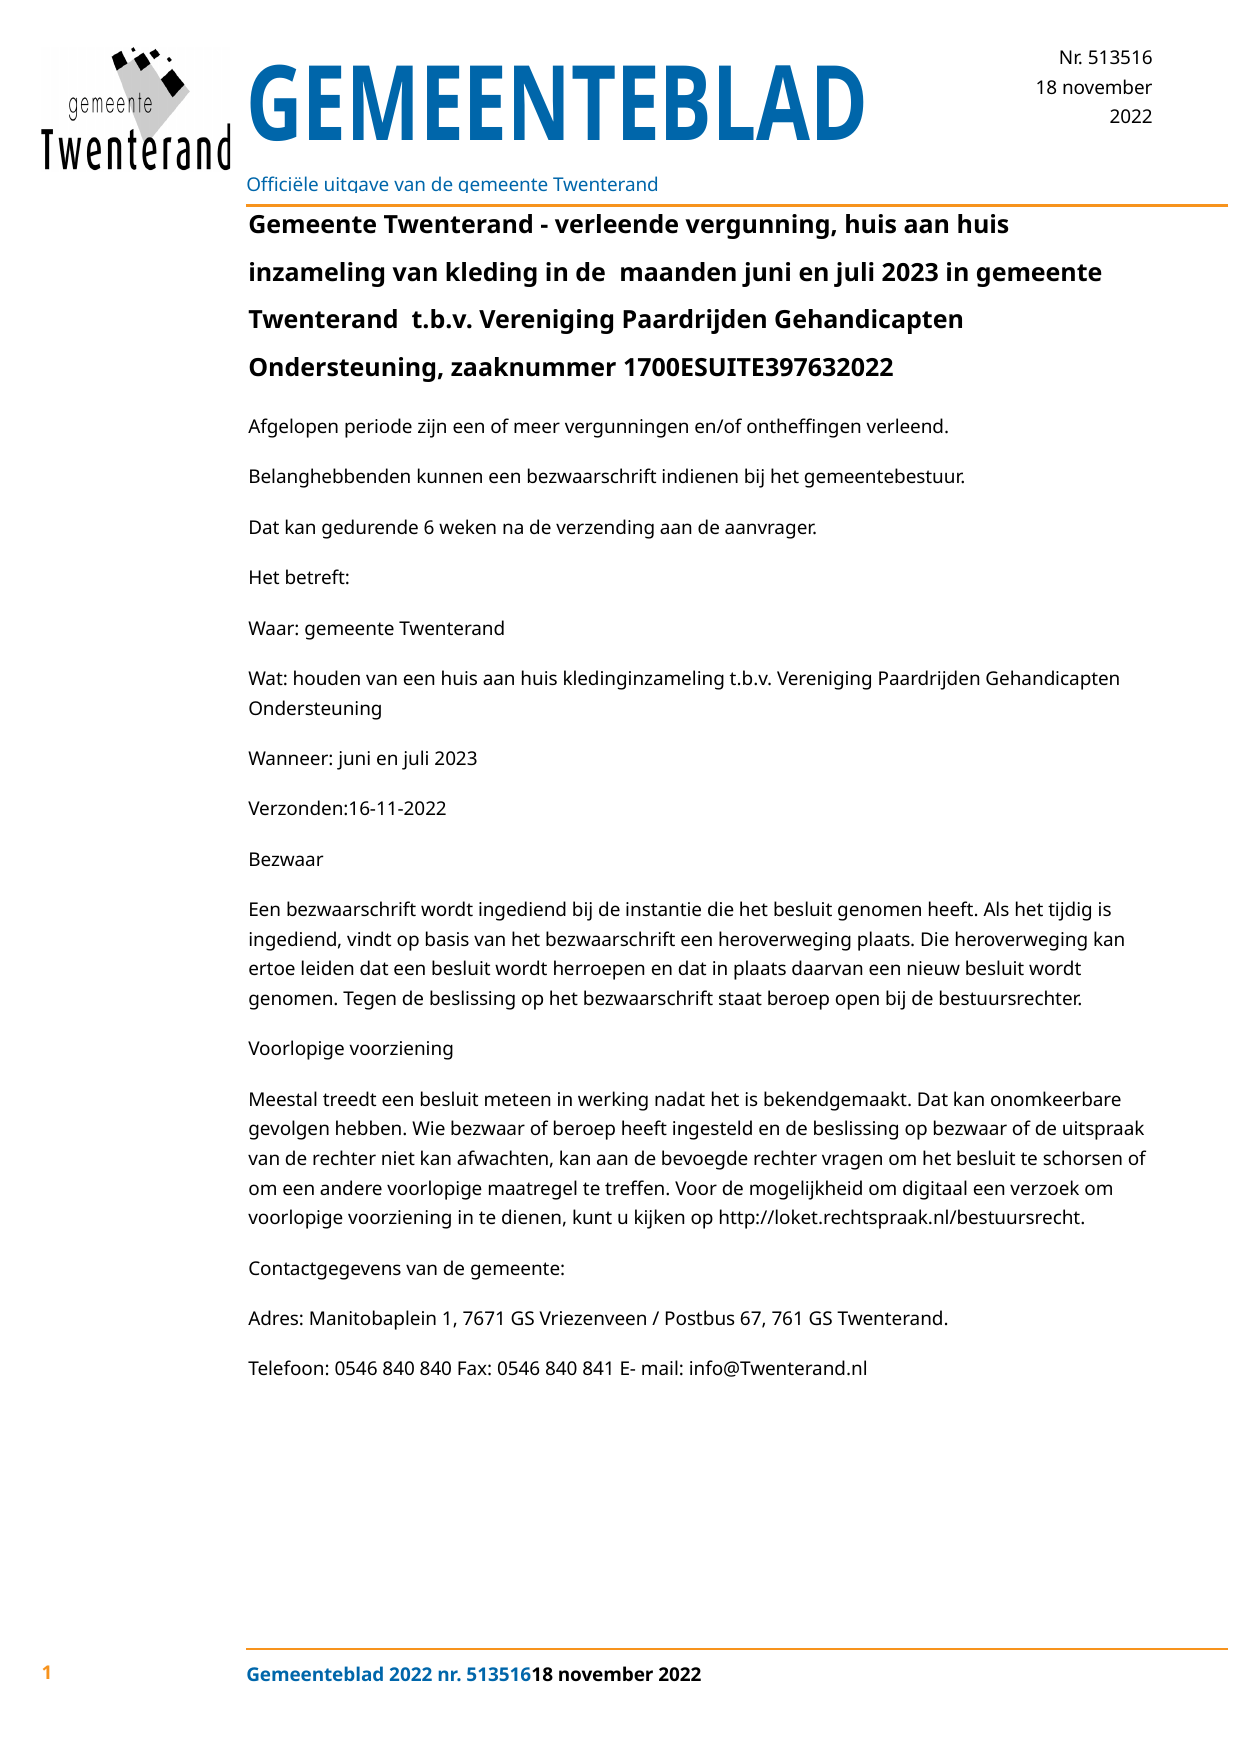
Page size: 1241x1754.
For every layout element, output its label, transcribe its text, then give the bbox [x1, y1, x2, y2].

text Waar: gemeente Twenterand [248, 615, 1152, 641]
text Telefoon: 0546 840 840 Fax: 0546 840 841 E- mail: info@Twenterand.nl [248, 1356, 1152, 1381]
text Voorlopige voorziening [248, 1036, 1152, 1061]
text Belanghebbenden kunnen een bezwaarschrift indienen bij het gemeentebestuur. [248, 463, 1152, 489]
text Adres: Manitobaplein 1, 7671 GS Vriezenveen / Postbus 67, 761 GS Twenterand. [248, 1305, 1152, 1331]
text Verzonden:16-11-2022 [248, 796, 1152, 821]
text Een bezwaarschrift wordt ingediend bij de instantie die het besluit genomen heeft. Als het tijdig is ingediend, vindt op basis van het bezwaarschrift een heroverweging plaats. Die heroverweging kan ertoe leiden dat een besluit wordt herroepen en dat in plaats daarvan een nieuw besluit wordt genomen. Tegen de beslissing op het bezwaarschrift staat beroep open bij de bestuursrechter. [248, 896, 1152, 1011]
text Wanneer: juni en juli 2023 [248, 745, 1152, 771]
text Gemeente Twenterand - verleende vergunning, huis aan huis inzameling van kleding in de maanden juni en juli 2023 in gemeente Twenterand t.b.v. Vereniging Paardrijden Gehandicapten Ondersteuning, zaaknummer 1700ESUITE397632022 [248, 207, 1152, 384]
text Contactgegevens van de gemeente: [248, 1255, 1152, 1281]
text Bezwaar [248, 846, 1152, 872]
picture [41, 47, 231, 172]
text Wat: houden van een huis aan huis kledinginzameling t.b.v. Vereniging Paardrijden Gehandicapten Ondersteuning [248, 665, 1152, 721]
text Het betreft: [248, 564, 1152, 590]
text Dat kan gedurende 6 weken na de verzending aan de aanvrager. [248, 514, 1152, 540]
text Meestal treedt een besluit meteen in werking nadat het is bekendgemaakt. Dat kan onomkeerbare gevolgen hebben. Wie bezwaar of beroep heeft ingesteld en de beslissing op bezwaar of de uitspraak van de rechter niet kan afwachten, kan aan de bevoegde rechter vragen om het besluit te schorsen of om een andere voorlopige maatregel te treffen. Voor de mogelijkheid om digitaal een verzoek om voorlopige voorziening in te dienen, kunt u kijken op http://loket.rechtspraak.nl/bestuursrecht. [248, 1086, 1152, 1230]
text Afgelopen periode zijn een of meer vergunningen en/of ontheffingen verleend. [248, 413, 1152, 439]
